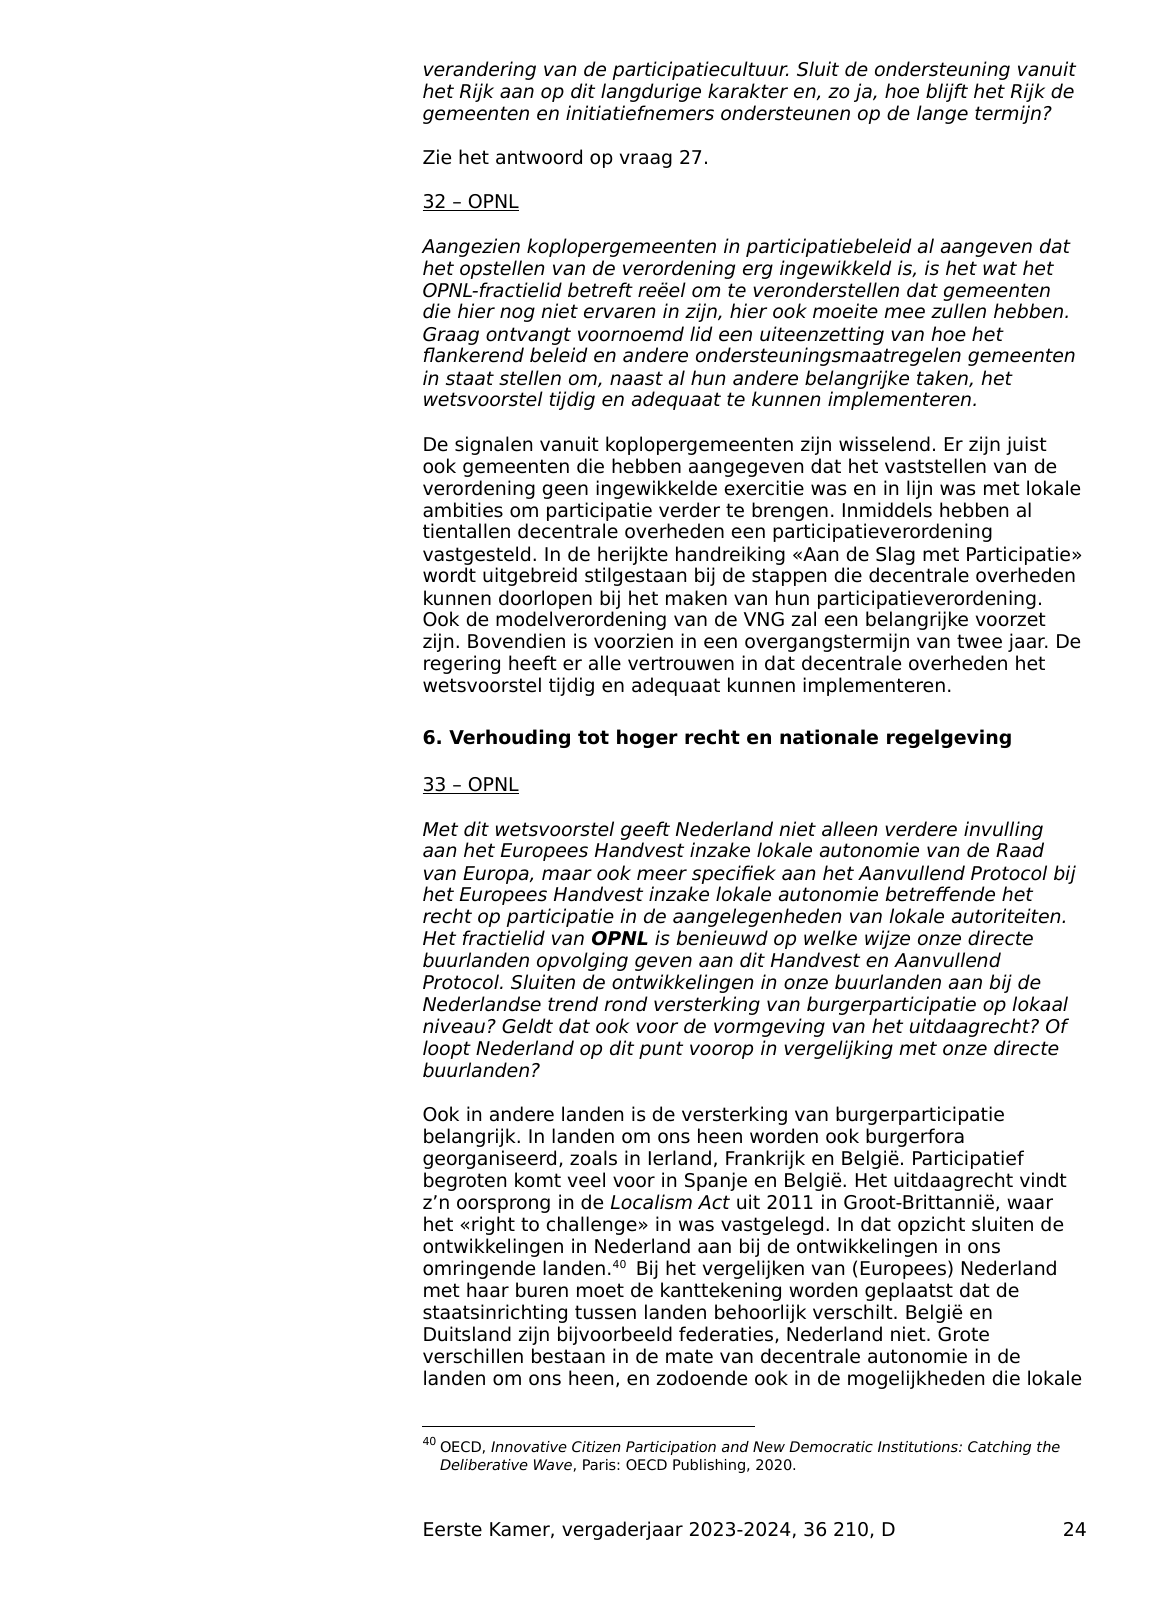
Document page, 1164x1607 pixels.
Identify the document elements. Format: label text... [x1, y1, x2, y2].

text De signalen vanuit koplopergemeenten zijn wisselend. Er zijn juist ook gemeenten die hebben aangegeven dat het vaststellen van de verordening geen ingewikkelde exercitie was en in lijn was met lokale ambities om participatie verder te brengen. Inmiddels hebben al tientallen decentrale overheden een participatieverordening vastgesteld. In de herijkte handreiking «Aan de Slag met Participatie» wordt uitgebreid stilgestaan bij de stappen die decentrale overheden kunnen doorlopen bij het maken van hun participatieverordening. Ook de modelverordening van de VNG zal een belangrijke voorzet zijn. Bovendien is voorzien in een overgangstermijn van twee jaar. De regering heeft er alle vertrouwen in dat decentrale overheden het wetsvoorstel tijdig en adequaat kunnen implementeren. [422, 433, 1087, 697]
subtitle 6. Verhouding tot hoger recht en nationale regelgeving [422, 727, 1087, 749]
text Met dit wetsvoorstel geeft Nederland niet alleen verdere invulling aan het Europees Handvest inzake lokale autonomie van de Raad van Europa, maar ook meer specifiek aan het Aanvullend Protocol bij het Europees Handvest inzake lokale autonomie betreffende het recht op participatie in de aangelegenheden van lokale autoriteiten. Het fractielid van OPNL is benieuwd op welke wijze onze directe buurlanden opvolging geven aan dit Handvest en Aanvullend Protocol. Sluiten de ontwikkelingen in onze buurlanden aan bij de Nederlandse trend rond versterking van burgerparticipatie op lokaal niveau? Geldt dat ook voor de vormgeving van het uitdaagrecht? Of loopt Nederland op dit punt voorop in vergelijking met onze directe buurlanden? [422, 818, 1087, 1082]
text verandering van de participatiecultuur. Sluit de ondersteuning vanuit het Rijk aan op dit langdurige karakter en, zo ja, hoe blijft het Rijk de gemeenten en initiatiefnemers ondersteunen op de lange termijn? [422, 59, 1087, 125]
subtitle 33 – OPNL [422, 774, 1087, 796]
text Aangezien koplopergemeenten in participatiebeleid al aangeven dat het opstellen van de verordening erg ingewikkeld is, is het wat het OPNL-fractielid betreft reëel om te veronderstellen dat gemeenten die hier nog niet ervaren in zijn, hier ook moeite mee zullen hebben. Graag ontvangt voornoemd lid een uiteenzetting van hoe het flankerend beleid en andere ondersteuningsmaatregelen gemeenten in staat stellen om, naast al hun andere belangrijke taken, het wetsvoorstel tijdig en adequaat te kunnen implementeren. [422, 236, 1087, 411]
subtitle 32 – OPNL [422, 191, 1087, 213]
text OECD, Innovative Citizen Participation and New Democratic Institutions: Catching the Deliberative Wave, Paris: OECD Publishing, 2020. [422, 1435, 1087, 1474]
text Ook in andere landen is de versterking van burgerparticipatie belangrijk. In landen om ons heen worden ook burgerfora georganiseerd, zoals in Ierland, Frankrijk en België. Participatief begroten komt veel voor in Spanje en België. Het uitdaagrecht vindt z’n oorsprong in de Localism Act uit 2011 in Groot-Brittannië, waar het «right to challenge» in was vastgelegd. In dat opzicht sluiten de ontwikkelingen in Nederland aan bij de ontwikkelingen in ons omringende landen. Bij het vergelijken van (Europees) Nederland met haar buren moet de kanttekening worden geplaatst dat de staatsinrichting tussen landen behoorlijk verschilt. België en Duitsland zijn bijvoorbeeld federaties, Nederland niet. Grote verschillen bestaan in de mate van decentrale autonomie in de landen om ons heen, en zodoende ook in de mogelijkheden die lokale [422, 1104, 1087, 1390]
text Zie het antwoord op vraag 27. [422, 147, 1087, 169]
